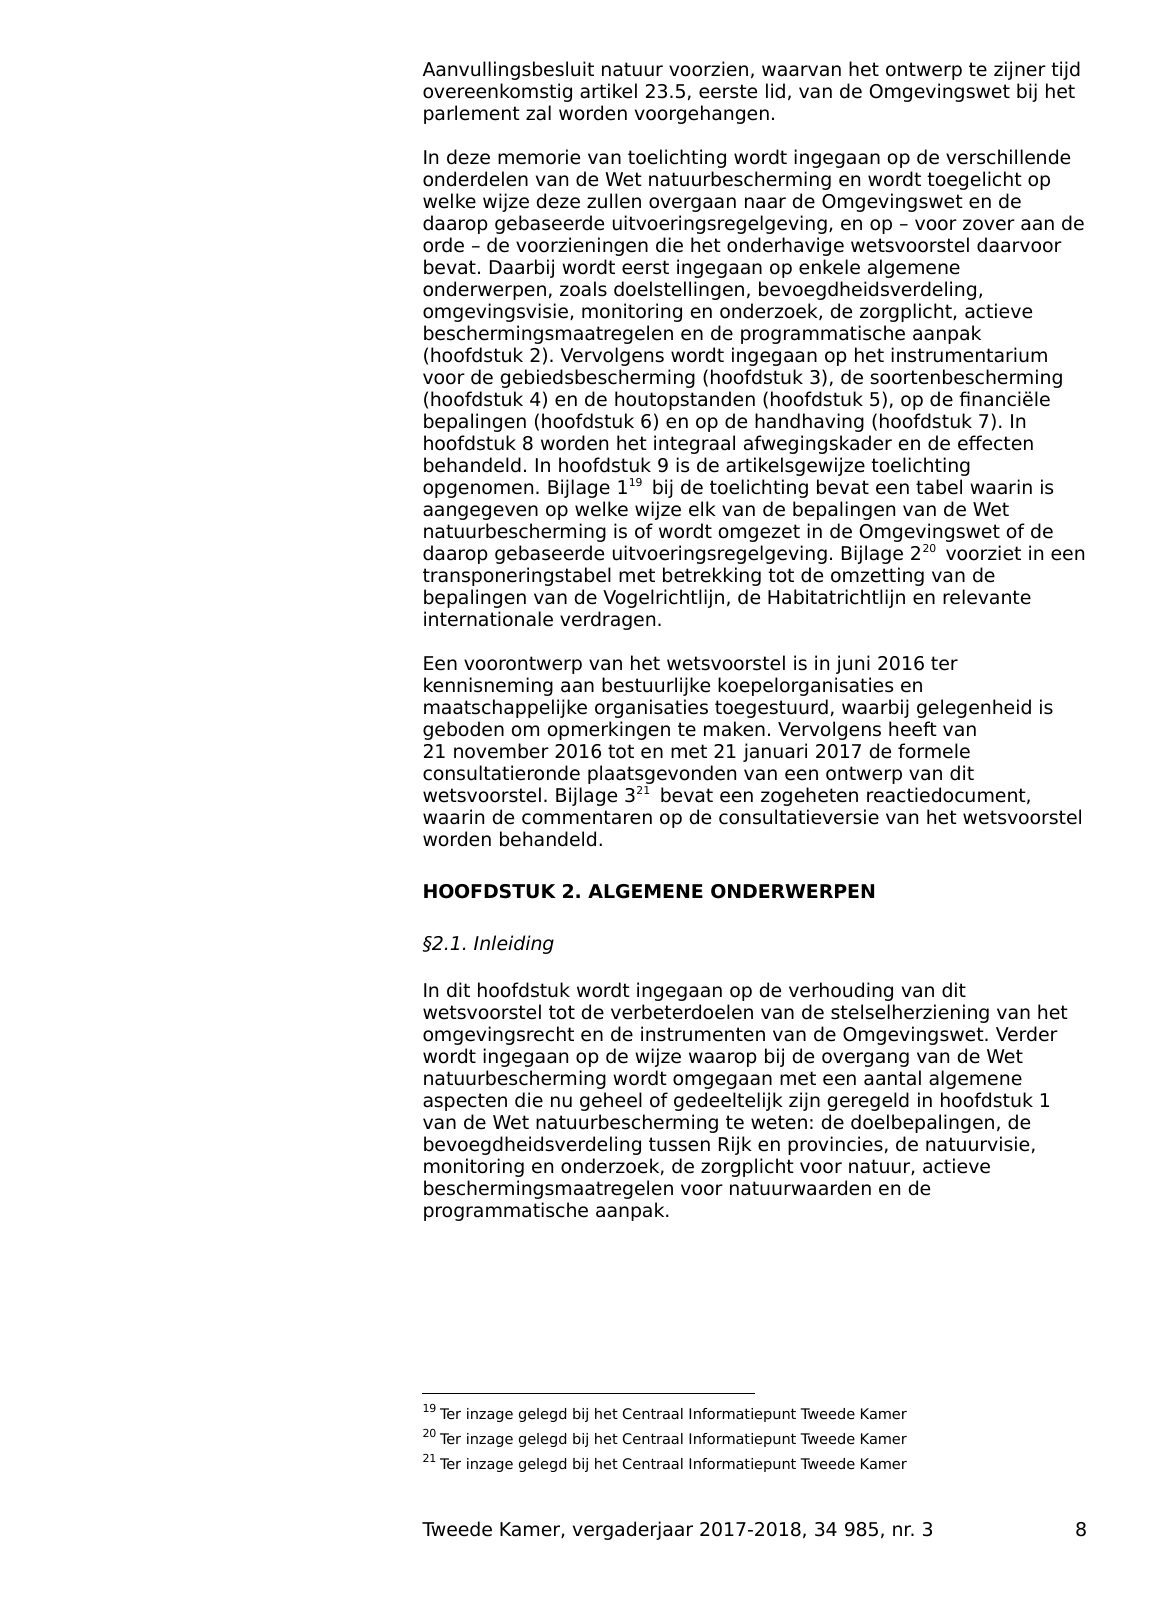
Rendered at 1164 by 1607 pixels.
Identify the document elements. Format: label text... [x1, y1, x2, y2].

text In dit hoofdstuk wordt ingegaan op de verhouding van dit wetsvoorstel tot de verbeterdoelen van de stelselherziening van het omgevingsrecht en de instrumenten van de Omgevingswet. Verder wordt ingegaan op de wijze waarop bij de overgang van de Wet natuurbescherming wordt omgegaan met een aantal algemene aspecten die nu geheel of gedeeltelijk zijn geregeld in hoofdstuk 1 van de Wet natuurbescherming te weten: de doelbepalingen, de bevoegdheidsverdeling tussen Rijk en provincies, de natuurvisie, monitoring en onderzoek, de zorgplicht voor natuur, actieve beschermingsmaatregelen voor natuurwaarden en de programmatische aanpak. [422, 980, 1087, 1221]
text Ter inzage gelegd bij het Centraal Informatiepunt Tweede Kamer [422, 1427, 1087, 1449]
text Een voorontwerp van het wetsvoorstel is in juni 2016 ter kennisneming aan bestuurlijke koepelorganisaties en maatschappelijke organisaties toegestuurd, waarbij gelegenheid is geboden om opmerkingen te maken. Vervolgens heeft van 21 november 2016 tot en met 21 januari 2017 de formele consultatieronde plaatsgevonden van een ontwerp van dit wetsvoorstel. Bijlage 3 bevat een zogeheten reactiedocument, waarin de commentaren op de consultatieversie van het wetsvoorstel worden behandeld. [422, 653, 1087, 851]
text Ter inzage gelegd bij het Centraal Informatiepunt Tweede Kamer [422, 1452, 1087, 1474]
text Aanvullingsbesluit natuur voorzien, waarvan het ontwerp te zijner tijd overeenkomstig artikel 23.5, eerste lid, van de Omgevingswet bij het parlement zal worden voorgehangen. [422, 59, 1087, 125]
text Ter inzage gelegd bij het Centraal Informatiepunt Tweede Kamer [422, 1402, 1087, 1424]
subtitle §2.1. Inleiding [422, 933, 1087, 955]
text In deze memorie van toelichting wordt ingegaan op de verschillende onderdelen van de Wet natuurbescherming en wordt toegelicht op welke wijze deze zullen overgaan naar de Omgevingswet en de daarop gebaseerde uitvoeringsregelgeving, en op – voor zover aan de orde – de voorzieningen die het onderhavige wetsvoorstel daarvoor bevat. Daarbij wordt eerst ingegaan op enkele algemene onderwerpen, zoals doelstellingen, bevoegdheidsverdeling, omgevingsvisie, monitoring en onderzoek, de zorgplicht, actieve beschermingsmaatregelen en de programmatische aanpak (hoofdstuk 2). Vervolgens wordt ingegaan op het instrumentarium voor de gebiedsbescherming (hoofdstuk 3), de soortenbescherming (hoofdstuk 4) en de houtopstanden (hoofdstuk 5), op de financiële bepalingen (hoofdstuk 6) en op de handhaving (hoofdstuk 7). In hoofdstuk 8 worden het integraal afwegingskader en de effecten behandeld. In hoofdstuk 9 is de artikelsgewijze toelichting opgenomen. Bijlage 1 bij de toelichting bevat een tabel waarin is aangegeven op welke wijze elk van de bepalingen van de Wet natuurbescherming is of wordt omgezet in de Omgevingswet of de daarop gebaseerde uitvoeringsregelgeving. Bijlage 2 voorziet in een transponeringstabel met betrekking tot de omzetting van de bepalingen van de Vogelrichtlijn, de Habitatrichtlijn en relevante internationale verdragen. [422, 147, 1087, 631]
subtitle HOOFDSTUK 2. ALGEMENE ONDERWERPEN [422, 881, 1087, 903]
